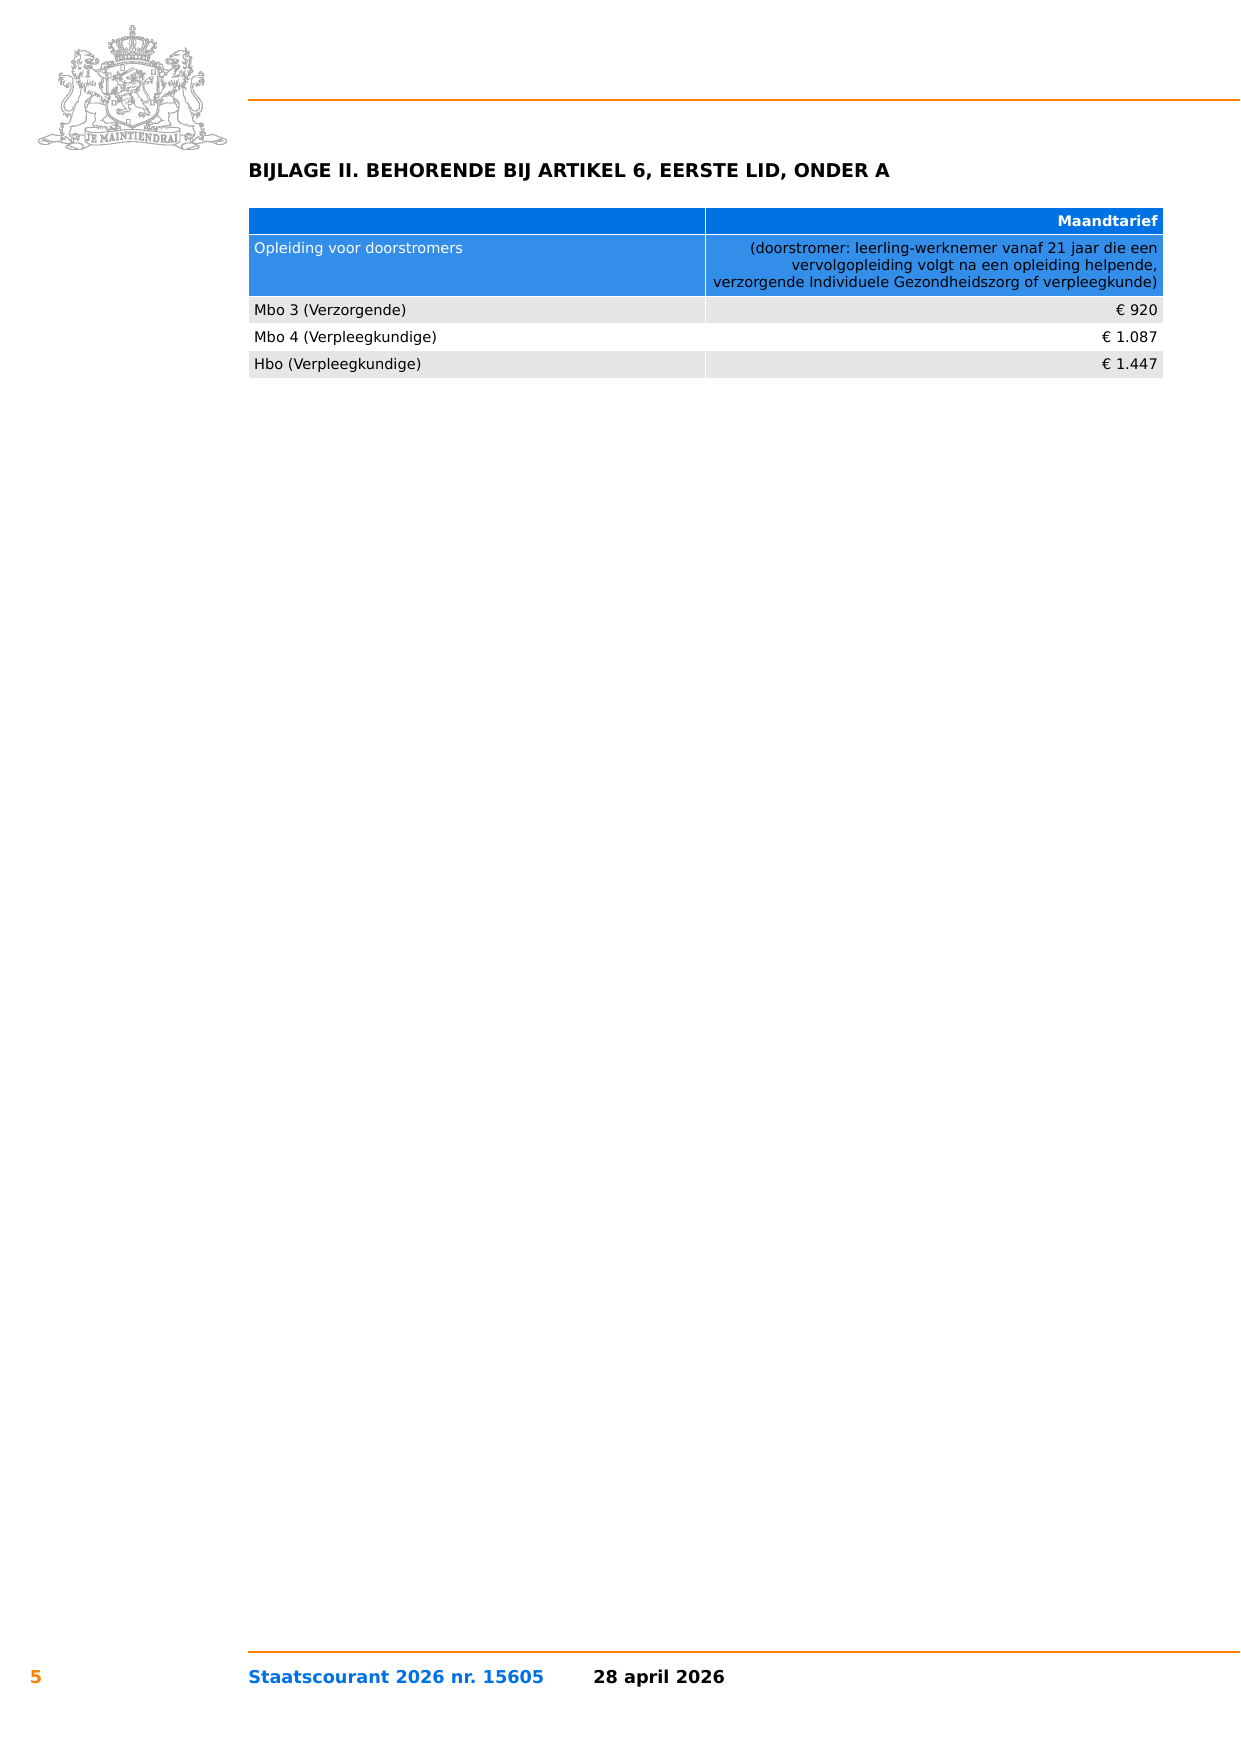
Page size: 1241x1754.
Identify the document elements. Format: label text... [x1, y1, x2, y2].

picture [38, 25, 227, 150]
table_cell Hbo (Verpleegkundige) [249, 351, 705, 378]
table_cell Opleiding voor doorstromers [249, 235, 705, 296]
table_header Maandtarief [706, 208, 1163, 234]
table_header [249, 208, 705, 234]
table_cell € 920 [706, 297, 1163, 323]
table_cell Mbo 3 (Verzorgende) [249, 297, 705, 323]
table_cell Mbo 4 (Verpleegkundige) [249, 324, 705, 350]
table_cell € 1.087 [706, 324, 1163, 350]
subtitle BIJLAGE II. BEHORENDE BIJ ARTIKEL 6, EERSTE LID, ONDER A [248, 160, 1163, 182]
table_cell (doorstromer: leerling-werknemer vanaf 21 jaar die een vervolgopleiding volgt na een opleiding helpende, verzorgende Individuele Gezondheidszorg of verpleegkunde) [706, 235, 1163, 296]
table_cell € 1.447 [706, 351, 1163, 378]
